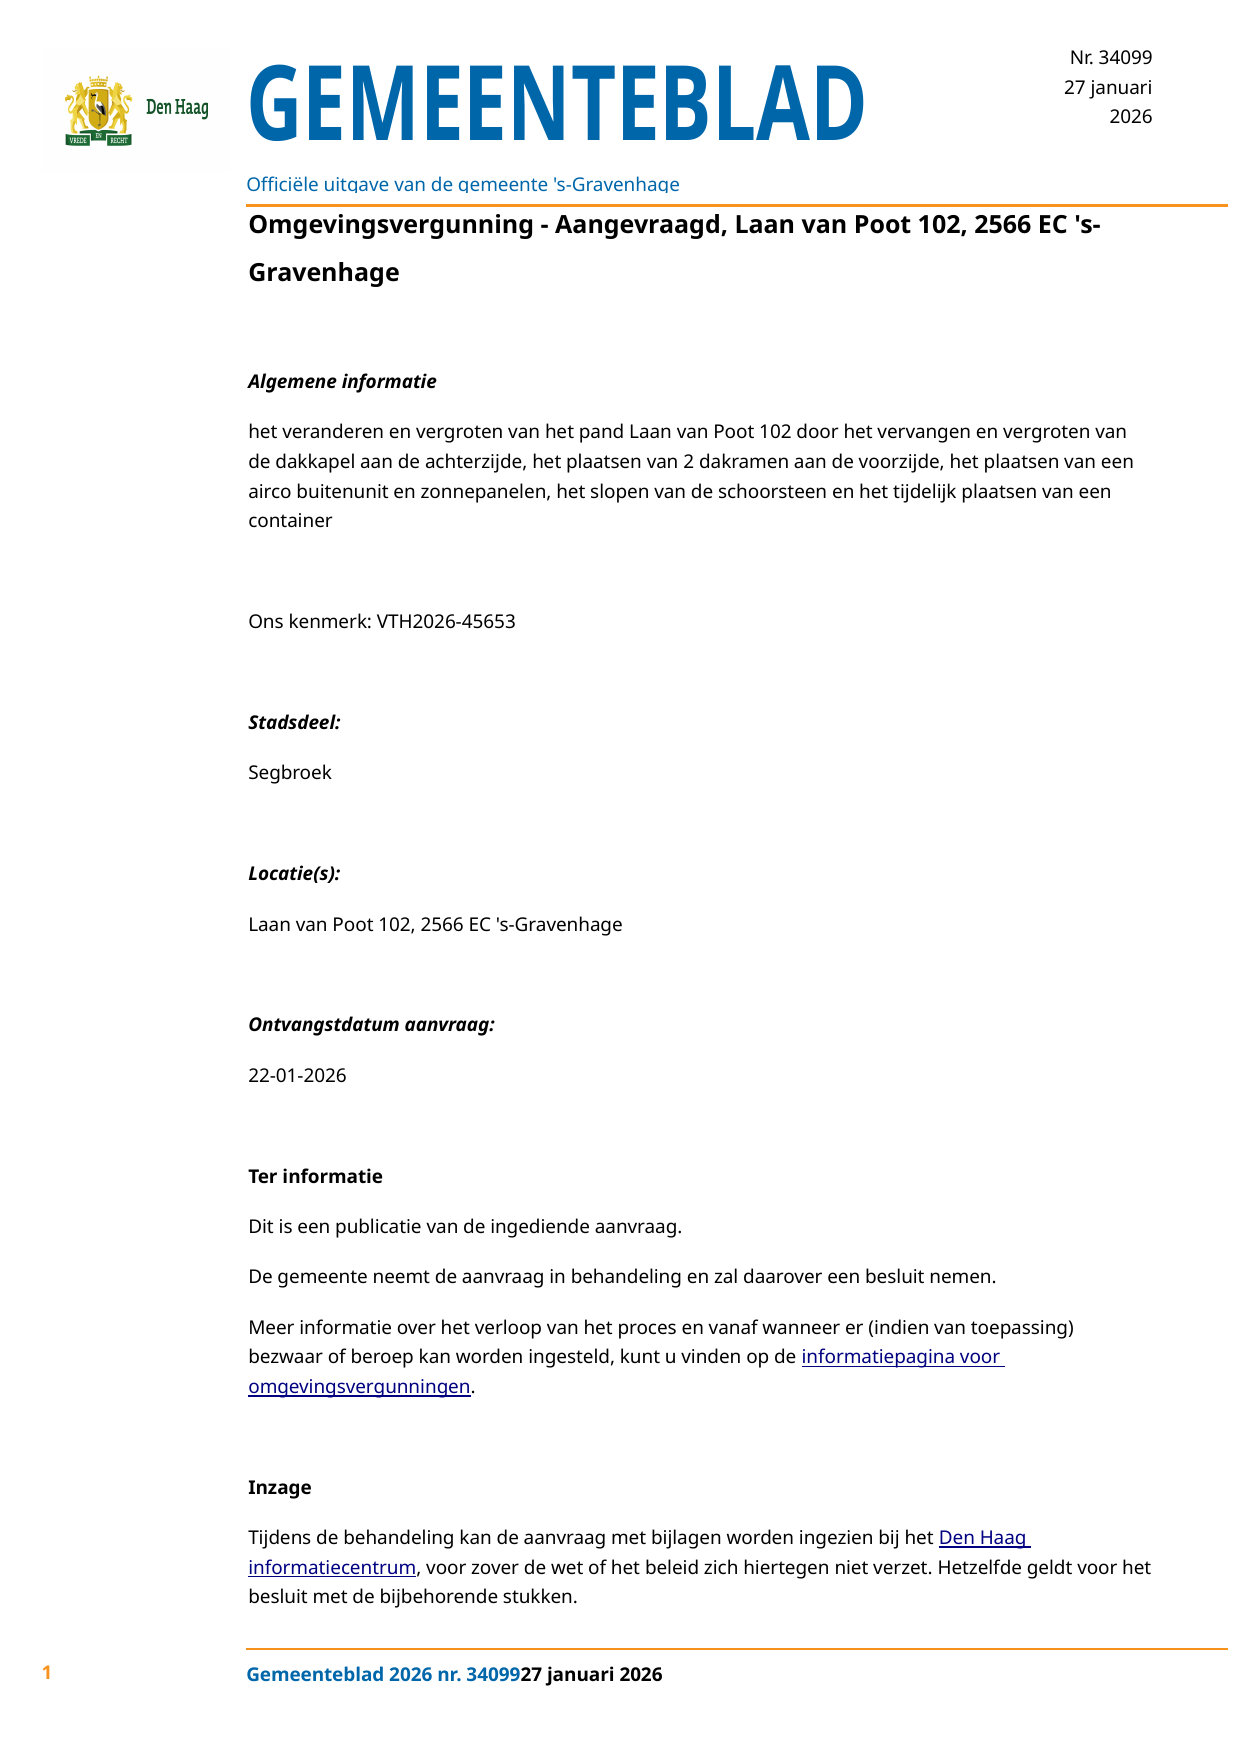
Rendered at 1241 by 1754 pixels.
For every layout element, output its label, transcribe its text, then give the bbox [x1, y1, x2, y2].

text Omgevingsvergunning - Aangevraagd, Laan van Poot 102, 2566 EC 's-Gravenhage [248, 207, 1152, 288]
text Laan van Poot 102, 2566 EC 's-Gravenhage [248, 911, 1152, 937]
text Algemene informatie [248, 368, 1152, 394]
text Ons kenmerk: VTH2026-45653 [248, 608, 1152, 634]
text Meer informatie over het verloop van het proces en vanaf wanneer er (indien van toepassing) bezwaar of beroep kan worden ingesteld, kunt u vinden op de informatiepagina voor omgevingsvergunningen. [248, 1314, 1152, 1399]
text Dit is een publicatie van de ingediende aanvraag. [248, 1213, 1152, 1239]
text De gemeente neemt de aanvraag in behandeling en zal daarover een besluit nemen. [248, 1264, 1152, 1289]
text Tijdens de behandeling kan de aanvraag met bijlagen worden ingezien bij het Den Haag informatiecentrum, voor zover de wet of het beleid zich hiertegen niet verzet. Hetzelfde geldt voor het besluit met de bijbehorende stukken. [248, 1524, 1152, 1609]
text Locatie(s): [248, 860, 1152, 886]
text Inzage [248, 1474, 1152, 1500]
text Segbroek [248, 759, 1152, 785]
picture [41, 47, 231, 172]
text Ontvangstdatum aanvraag: [248, 1012, 1152, 1037]
text 22-01-2026 [248, 1062, 1152, 1088]
text Stadsdeel: [248, 709, 1152, 735]
text Ter informatie [248, 1163, 1152, 1189]
text het veranderen en vergroten van het pand Laan van Poot 102 door het vervangen en vergroten van de dakkapel aan de achterzijde, het plaatsen van 2 dakramen aan de voorzijde, het plaatsen van een airco buitenunit en zonnepanelen, het slopen van de schoorsteen en het tijdelijk plaatsen van een container [248, 419, 1152, 533]
